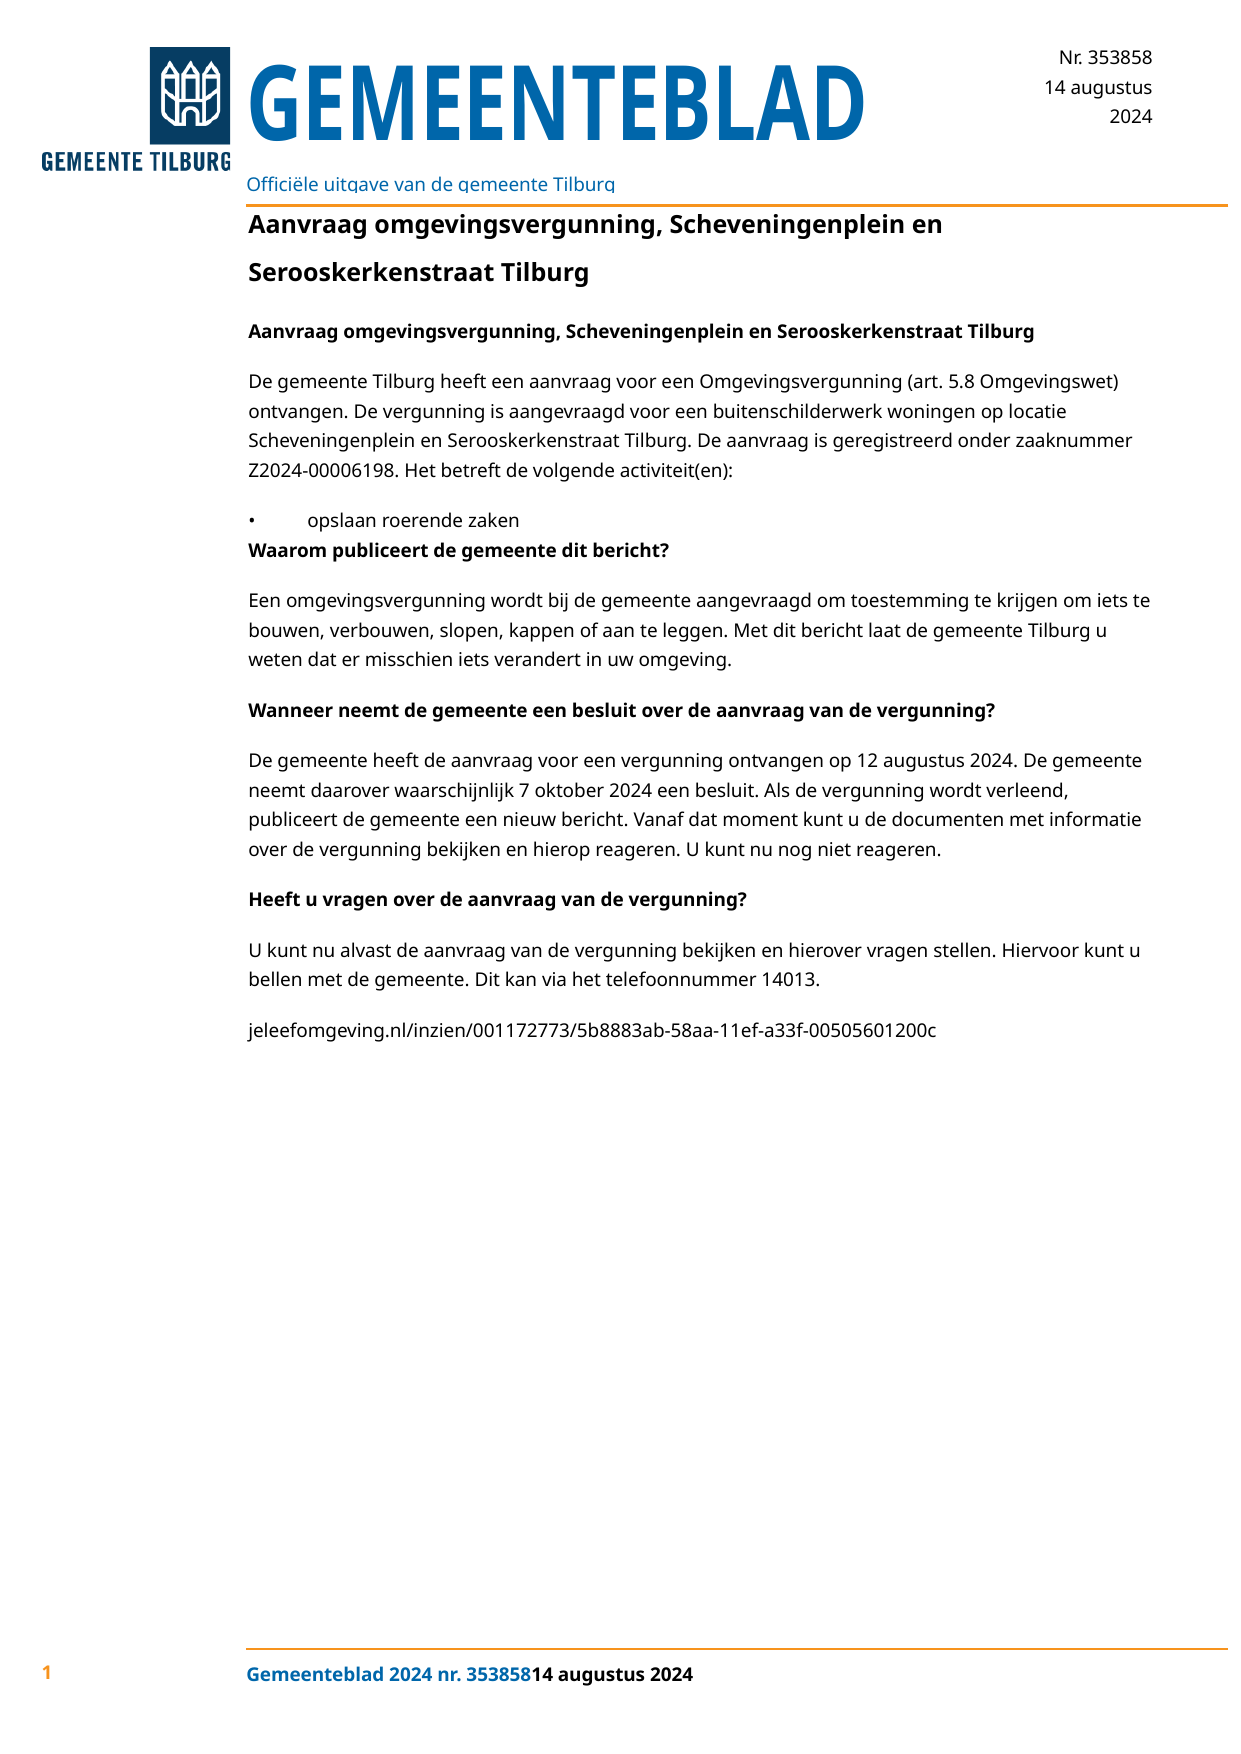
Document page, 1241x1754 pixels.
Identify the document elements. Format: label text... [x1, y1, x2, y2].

text Aanvraag omgevingsvergunning, Scheveningenplein en Serooskerkenstraat Tilburg [248, 318, 1152, 344]
text Aanvraag omgevingsvergunning, Scheveningenplein en Serooskerkenstraat Tilburg [248, 207, 1152, 288]
text Wanneer neemt de gemeente een besluit over de aanvraag van de vergunning? [248, 697, 1152, 723]
text Een omgevingsvergunning wordt bij de gemeente aangevraagd om toestemming te krijgen om iets te bouwen, verbouwen, slopen, kappen of aan te leggen. Met dit bericht laat de gemeente Tilburg u weten dat er misschien iets verandert in uw omgeving. [248, 587, 1152, 672]
text De gemeente heeft de aanvraag voor een vergunning ontvangen op 12 augustus 2024. De gemeente neemt daarover waarschijnlijk 7 oktober 2024 een besluit. Als de vergunning wordt verleend, publiceert de gemeente een nieuw bericht. Vanaf dat moment kunt u de documenten met informatie over de vergunning bekijken en hierop reageren. U kunt nu nog niet reageren. [248, 747, 1152, 862]
picture [41, 47, 231, 172]
text jeleefomgeving.nl/inzien/001172773/5b8883ab-58aa-11ef-a33f-00505601200c [248, 1017, 1152, 1043]
text Waarom publiceert de gemeente dit bericht? [248, 537, 1152, 563]
text De gemeente Tilburg heeft een aanvraag voor een Omgevingsvergunning (art. 5.8 Omgevingswet) ontvangen. De vergunning is aangevraagd voor een buitenschilderwerk woningen op locatie Scheveningenplein en Serooskerkenstraat Tilburg. De aanvraag is geregistreerd onder zaaknummer Z2024-00006198. Het betreft de volgende activiteit(en): [248, 368, 1152, 483]
list opslaan roerende zaken [248, 507, 1152, 533]
text Heeft u vragen over de aanvraag van de vergunning? [248, 887, 1152, 912]
text U kunt nu alvast de aanvraag van de vergunning bekijken en hierover vragen stellen. Hiervoor kunt u bellen met de gemeente. Dit kan via het telefoonnummer 14013. [248, 937, 1152, 992]
